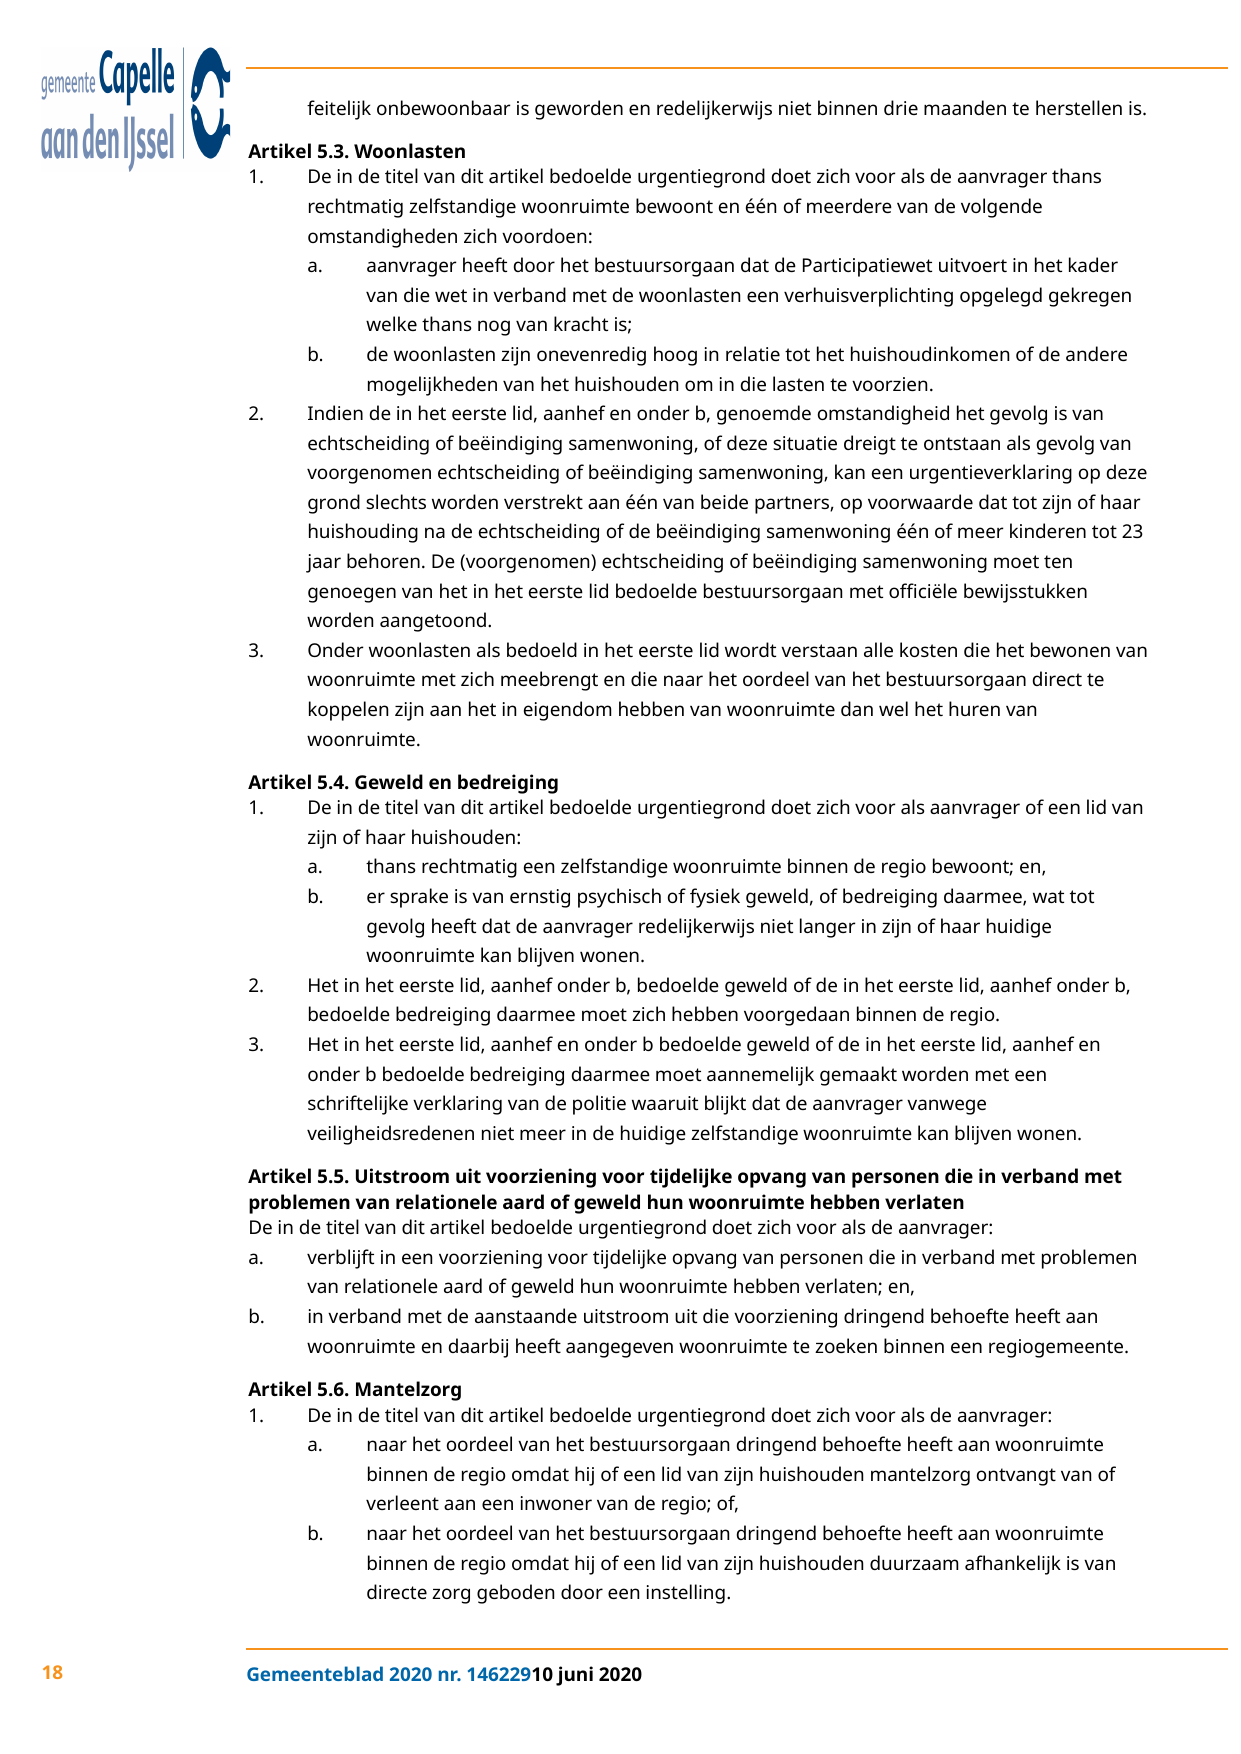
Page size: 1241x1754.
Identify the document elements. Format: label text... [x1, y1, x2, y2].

list thans rechtmatig een zelfstandige woonruimte binnen de regio bewoont; en, [307, 854, 1152, 879]
list naar het oordeel van het bestuursorgaan dringend behoefte heeft aan woonruimte binnen de regio omdat hij of een lid van zijn huishouden duurzaam afhankelijk is van directe zorg geboden door een instelling. [307, 1520, 1152, 1605]
list de woonlasten zijn onevenredig hoog in relatie tot het huishoudinkomen of de andere mogelijkheden van het huishouden om in die lasten te voorzien. [307, 341, 1152, 396]
list De in de titel van dit artikel bedoelde urgentiegrond doet zich voor als aanvrager of een lid van zijn of haar huishouden: [248, 794, 1152, 850]
text Artikel 5.4. Geweld en bedreiging [248, 769, 1152, 794]
list verblijft in een voorziening voor tijdelijke opvang van personen die in verband met problemen van relationele aard of geweld hun woonruimte hebben verlaten; en, [248, 1244, 1152, 1299]
text De in de titel van dit artikel bedoelde urgentiegrond doet zich voor als de aanvrager: [248, 1214, 1152, 1240]
list naar het oordeel van het bestuursorgaan dringend behoefte heeft aan woonruimte binnen de regio omdat hij of een lid van zijn huishouden mantelzorg ontvangt van of verleent aan een inwoner van de regio; of, [307, 1431, 1152, 1516]
list De in de titel van dit artikel bedoelde urgentiegrond doet zich voor als de aanvrager thans rechtmatig zelfstandige woonruimte bewoont en één of meerdere van de volgende omstandigheden zich voordoen: [248, 164, 1152, 248]
text Artikel 5.6. Mantelzorg [248, 1376, 1152, 1402]
list er sprake is van ernstig psychisch of fysiek geweld, of bedreiging daarmee, wat tot gevolg heeft dat de aanvrager redelijkerwijs niet langer in zijn of haar huidige woonruimte kan blijven wonen. [307, 883, 1152, 968]
list feitelijk onbewoonbaar is geworden en redelijkerwijs niet binnen drie maanden te herstellen is. [248, 95, 1152, 121]
list Het in het eerste lid, aanhef en onder b bedoelde geweld of de in het eerste lid, aanhef en onder b bedoelde bedreiging daarmee moet aannemelijk gemaakt worden met een schriftelijke verklaring van de politie waaruit blijkt dat de aanvrager vanwege veiligheidsredenen niet meer in de huidige zelfstandige woonruimte kan blijven wonen. [248, 1031, 1152, 1146]
list Indien de in het eerste lid, aanhef en onder b, genoemde omstandigheid het gevolg is van echtscheiding of beëindiging samenwoning, of deze situatie dreigt te ontstaan als gevolg van voorgenomen echtscheiding of beëindiging samenwoning, kan een urgentieverklaring op deze grond slechts worden verstrekt aan één van beide partners, op voorwaarde dat tot zijn of haar huishouding na de echtscheiding of de beëindiging samenwoning één of meer kinderen tot 23 jaar behoren. De (voorgenomen) echtscheiding of beëindiging samenwoning moet ten genoegen van het in het eerste lid bedoelde bestuursorgaan met officiële bewijsstukken worden aangetoond. [248, 400, 1152, 633]
list Het in het eerste lid, aanhef onder b, bedoelde geweld of de in het eerste lid, aanhef onder b, bedoelde bedreiging daarmee moet zich hebben voorgedaan binnen de regio. [248, 972, 1152, 1027]
list De in de titel van dit artikel bedoelde urgentiegrond doet zich voor als de aanvrager: [248, 1402, 1152, 1427]
text Artikel 5.5. Uitstroom uit voorziening voor tijdelijke opvang van personen die in verband met problemen van relationele aard of geweld hun woonruimte hebben verlaten [248, 1163, 1152, 1214]
list Onder woonlasten als bedoeld in het eerste lid wordt verstaan alle kosten die het bewonen van woonruimte met zich meebrengt en die naar het oordeel van het bestuursorgaan direct te koppelen zijn aan het in eigendom hebben van woonruimte dan wel het huren van woonruimte. [248, 637, 1152, 751]
text Artikel 5.3. Woonlasten [248, 138, 1152, 164]
list aanvrager heeft door het bestuursorgaan dat de Participatiewet uitvoert in het kader van die wet in verband met de woonlasten een verhuisverplichting opgelegd gekregen welke thans nog van kracht is; [307, 252, 1152, 337]
list in verband met de aanstaande uitstroom uit die voorziening dringend behoefte heeft aan woonruimte en daarbij heeft aangegeven woonruimte te zoeken binnen een regiogemeente. [248, 1303, 1152, 1359]
picture [41, 47, 231, 172]
